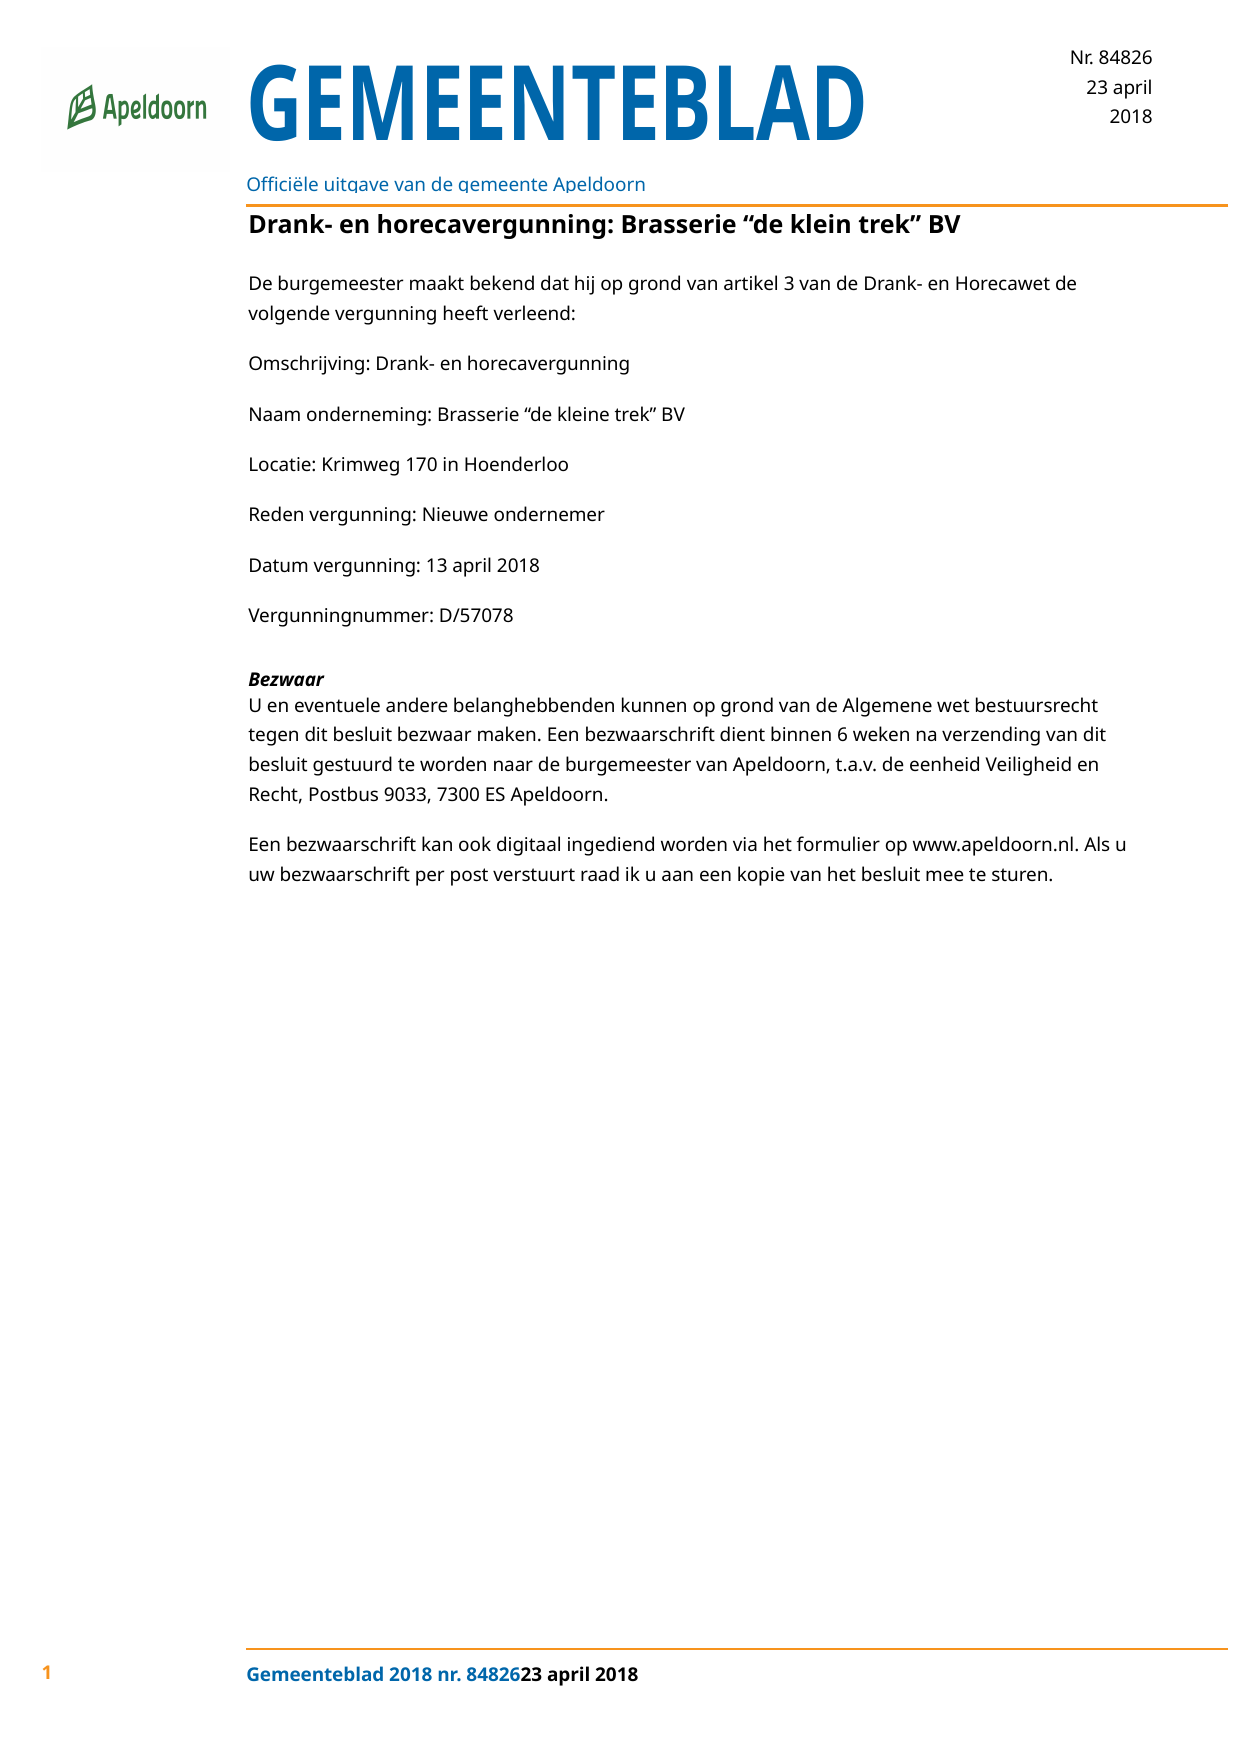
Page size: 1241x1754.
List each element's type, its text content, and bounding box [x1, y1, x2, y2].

text Omschrijving: Drank- en horecavergunning [248, 350, 1152, 376]
text U en eventuele andere belanghebbenden kunnen op grond van de Algemene wet bestuursrecht tegen dit besluit bezwaar maken. Een bezwaarschrift dient binnen 6 weken na verzending van dit besluit gestuurd te worden naar de burgemeester van Apeldoorn, t.a.v. de eenheid Veiligheid en Recht, Postbus 9033, 7300 ES Apeldoorn. [248, 692, 1152, 807]
text Bezwaar [248, 666, 1152, 692]
text Vergunningnummer: D/57078 [248, 602, 1152, 628]
text Datum vergunning: 13 april 2018 [248, 552, 1152, 578]
text Locatie: Krimweg 170 in Hoenderloo [248, 451, 1152, 477]
text De burgemeester maakt bekend dat hij op grond van artikel 3 van de Drank- en Horecawet de volgende vergunning heeft verleend: [248, 270, 1152, 326]
text Naam onderneming: Brasserie “de kleine trek” BV [248, 401, 1152, 426]
picture [41, 47, 231, 172]
text Een bezwaarschrift kan ook digitaal ingediend worden via het formulier op www.apeldoorn.nl. Als u uw bezwaarschrift per post verstuurt raad ik u aan een kopie van het besluit mee te sturen. [248, 831, 1152, 887]
text Drank- en horecavergunning: Brasserie “de klein trek” BV [248, 207, 1152, 241]
text Reden vergunning: Nieuwe ondernemer [248, 502, 1152, 527]
